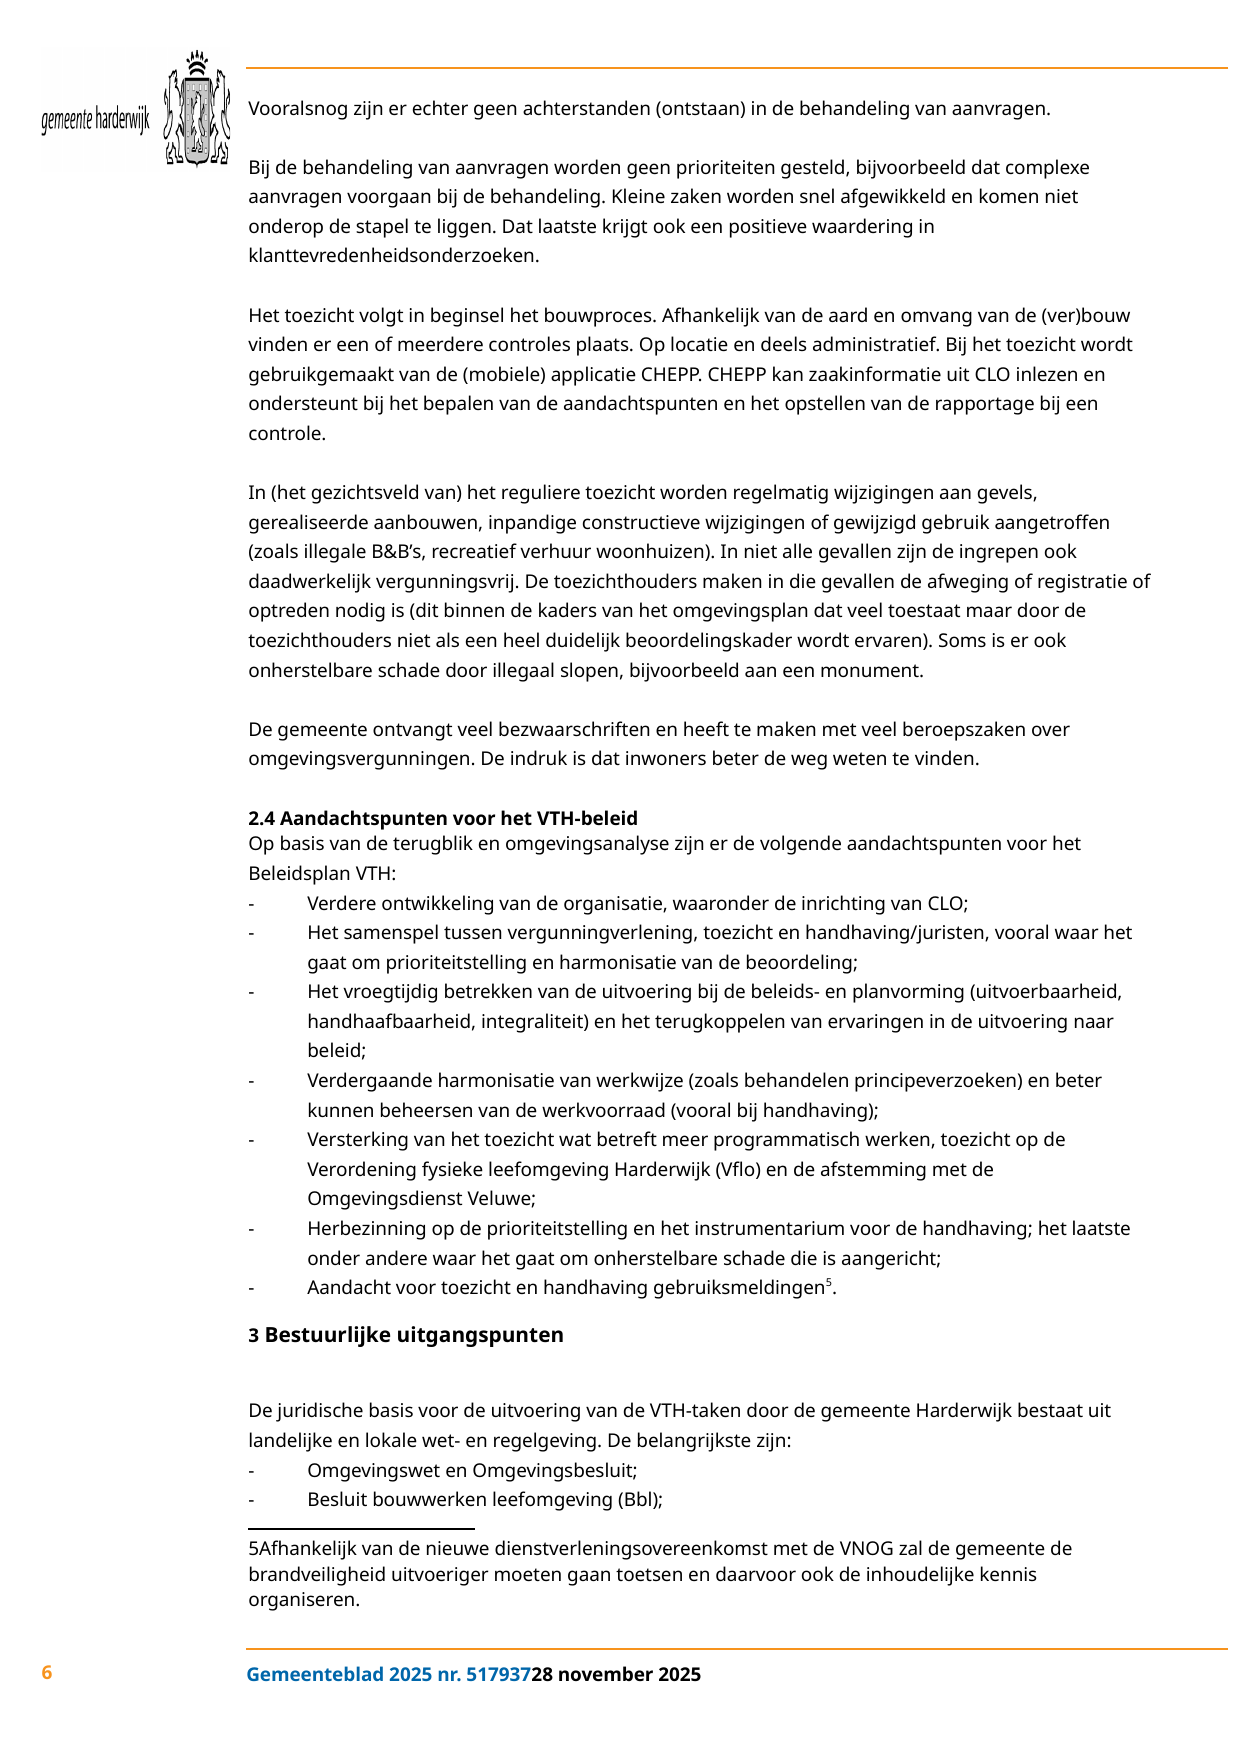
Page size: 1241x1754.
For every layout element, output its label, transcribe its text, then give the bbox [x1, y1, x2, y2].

list Herbezinning op de prioriteitstelling en het instrumentarium voor de handhaving; het laatste onder andere waar het gaat om onherstelbare schade die is aangericht; [248, 1215, 1152, 1270]
text Vooralsnog zijn er echter geen achterstanden (ontstaan) in de behandeling van aanvragen. [248, 95, 1152, 121]
list Omgevingswet en Omgevingsbesluit; [248, 1457, 1152, 1482]
text 2.4 Aandachtspunten voor het VTH-beleid [248, 805, 1152, 831]
list Besluit bouwwerken leefomgeving (Bbl); [248, 1486, 1152, 1512]
list Het samenspel tussen vergunningverlening, toezicht en handhaving/juristen, vooral waar het gaat om prioriteitstelling en harmonisatie van de beoordeling; [248, 919, 1152, 974]
text Het toezicht volgt in beginsel het bouwproces. Afhankelijk van de aard en omvang van de (ver)bouw vinden er een of meerdere controles plaats. Op locatie en deels administratief. Bij het toezicht wordt gebruikgemaakt van de (mobiele) applicatie CHEPP. CHEPP kan zaakinformatie uit CLO inlezen en ondersteunt bij het bepalen van de aandachtspunten en het opstellen van de rapportage bij een controle. [248, 302, 1152, 446]
picture [41, 47, 231, 172]
text De juridische basis voor de uitvoering van de VTH-taken door de gemeente Harderwijk bestaat uit landelijke en lokale wet- en regelgeving. De belangrijkste zijn: [248, 1398, 1152, 1453]
list Versterking van het toezicht wat betreft meer programmatisch werken, toezicht op de Verordening fysieke leefomgeving Harderwijk (Vflo) en de afstemming met de Omgevingsdienst Veluwe; [248, 1126, 1152, 1211]
text In (het gezichtsveld van) het reguliere toezicht worden regelmatig wijzigingen aan gevels, gerealiseerde aanbouwen, inpandige constructieve wijzigingen of gewijzigd gebruik aangetroffen (zoals illegale B&B’s, recreatief verhuur woonhuizen). In niet alle gevallen zijn de ingrepen ook daadwerkelijk vergunningsvrij. De toezichthouders maken in die gevallen de afweging of registratie of optreden nodig is (dit binnen de kaders van het omgevingsplan dat veel toestaat maar door de toezichthouders niet als een heel duidelijk beoordelingskader wordt ervaren). Soms is er ook onherstelbare schade door illegaal slopen, bijvoorbeeld aan een monument. [248, 479, 1152, 683]
text De gemeente ontvangt veel bezwaarschriften en heeft te maken met veel beroepszaken over omgevingsvergunningen. De indruk is dat inwoners beter de weg weten te vinden. [248, 716, 1152, 771]
text Op basis van de terugblik en omgevingsanalyse zijn er de volgende aandachtspunten voor het Beleidsplan VTH: [248, 831, 1152, 886]
list Afhankelijk van de nieuwe dienstverleningsovereenkomst met de VNOG zal de gemeente de brandveiligheid uitvoeriger moeten gaan toetsen en daarvoor ook de inhoudelijke kennis organiseren. [248, 1535, 1152, 1612]
text Bij de behandeling van aanvragen worden geen prioriteiten gesteld, bijvoorbeeld dat complexe aanvragen voorgaan bij de behandeling. Kleine zaken worden snel afgewikkeld en komen niet onderop de stapel te liggen. Dat laatste krijgt ook een positieve waardering in klanttevredenheidsonderzoeken. [248, 154, 1152, 268]
text 3 Bestuurlijke uitgangspunten [248, 1320, 1152, 1348]
list Verdere ontwikkeling van de organisatie, waaronder de inrichting van CLO; [248, 890, 1152, 915]
list Het vroegtijdig betrekken van de uitvoering bij de beleids- en planvorming (uitvoerbaarheid, handhaafbaarheid, integraliteit) en het terugkoppelen van ervaringen in de uitvoering naar beleid; [248, 978, 1152, 1063]
list Verdergaande harmonisatie van werkwijze (zoals behandelen principeverzoeken) en beter kunnen beheersen van de werkvoorraad (vooral bij handhaving); [248, 1067, 1152, 1122]
list Aandacht voor toezicht en handhaving gebruiksmeldingen. [248, 1274, 1152, 1300]
